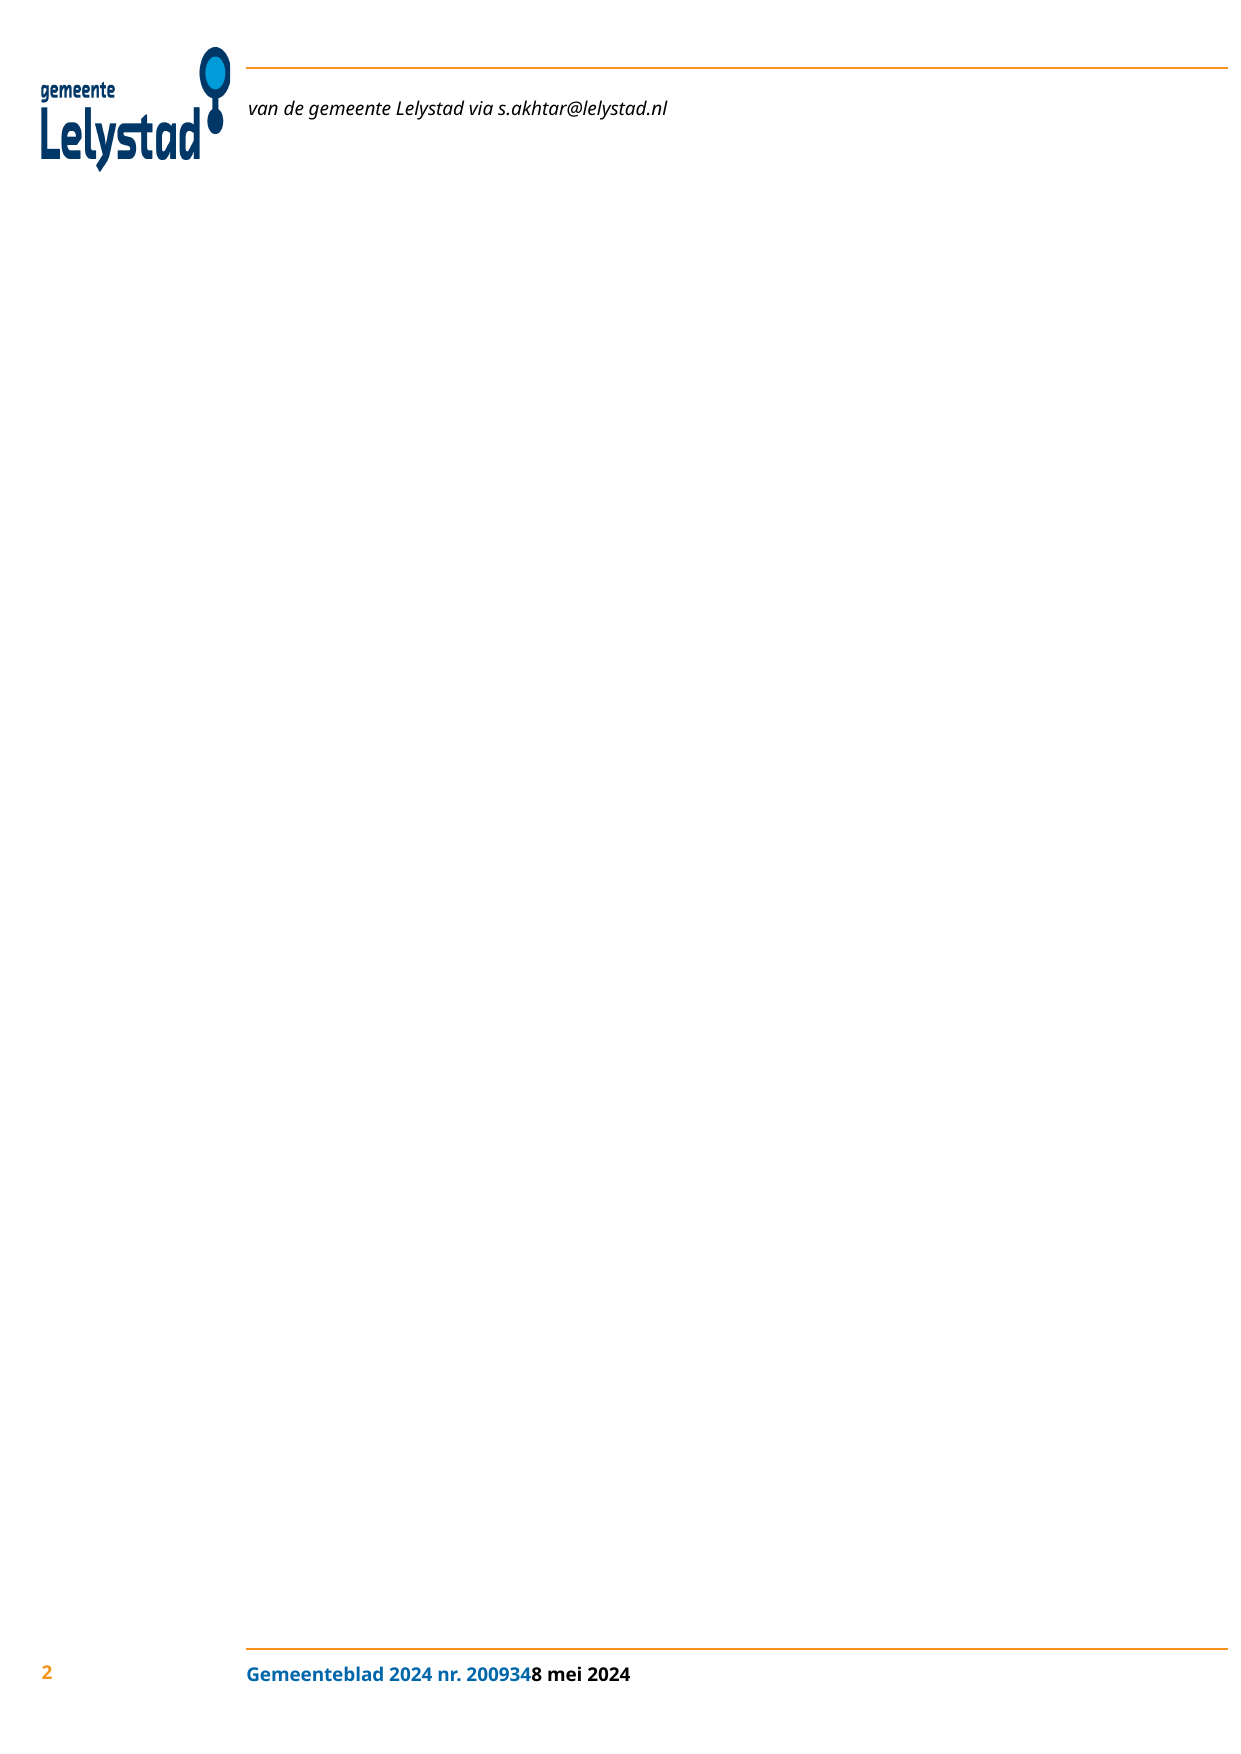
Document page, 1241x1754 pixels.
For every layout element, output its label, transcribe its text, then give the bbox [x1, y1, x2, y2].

text van de gemeente Lelystad via s.akhtar@lelystad.nl [248, 95, 1152, 121]
picture [41, 47, 231, 172]
